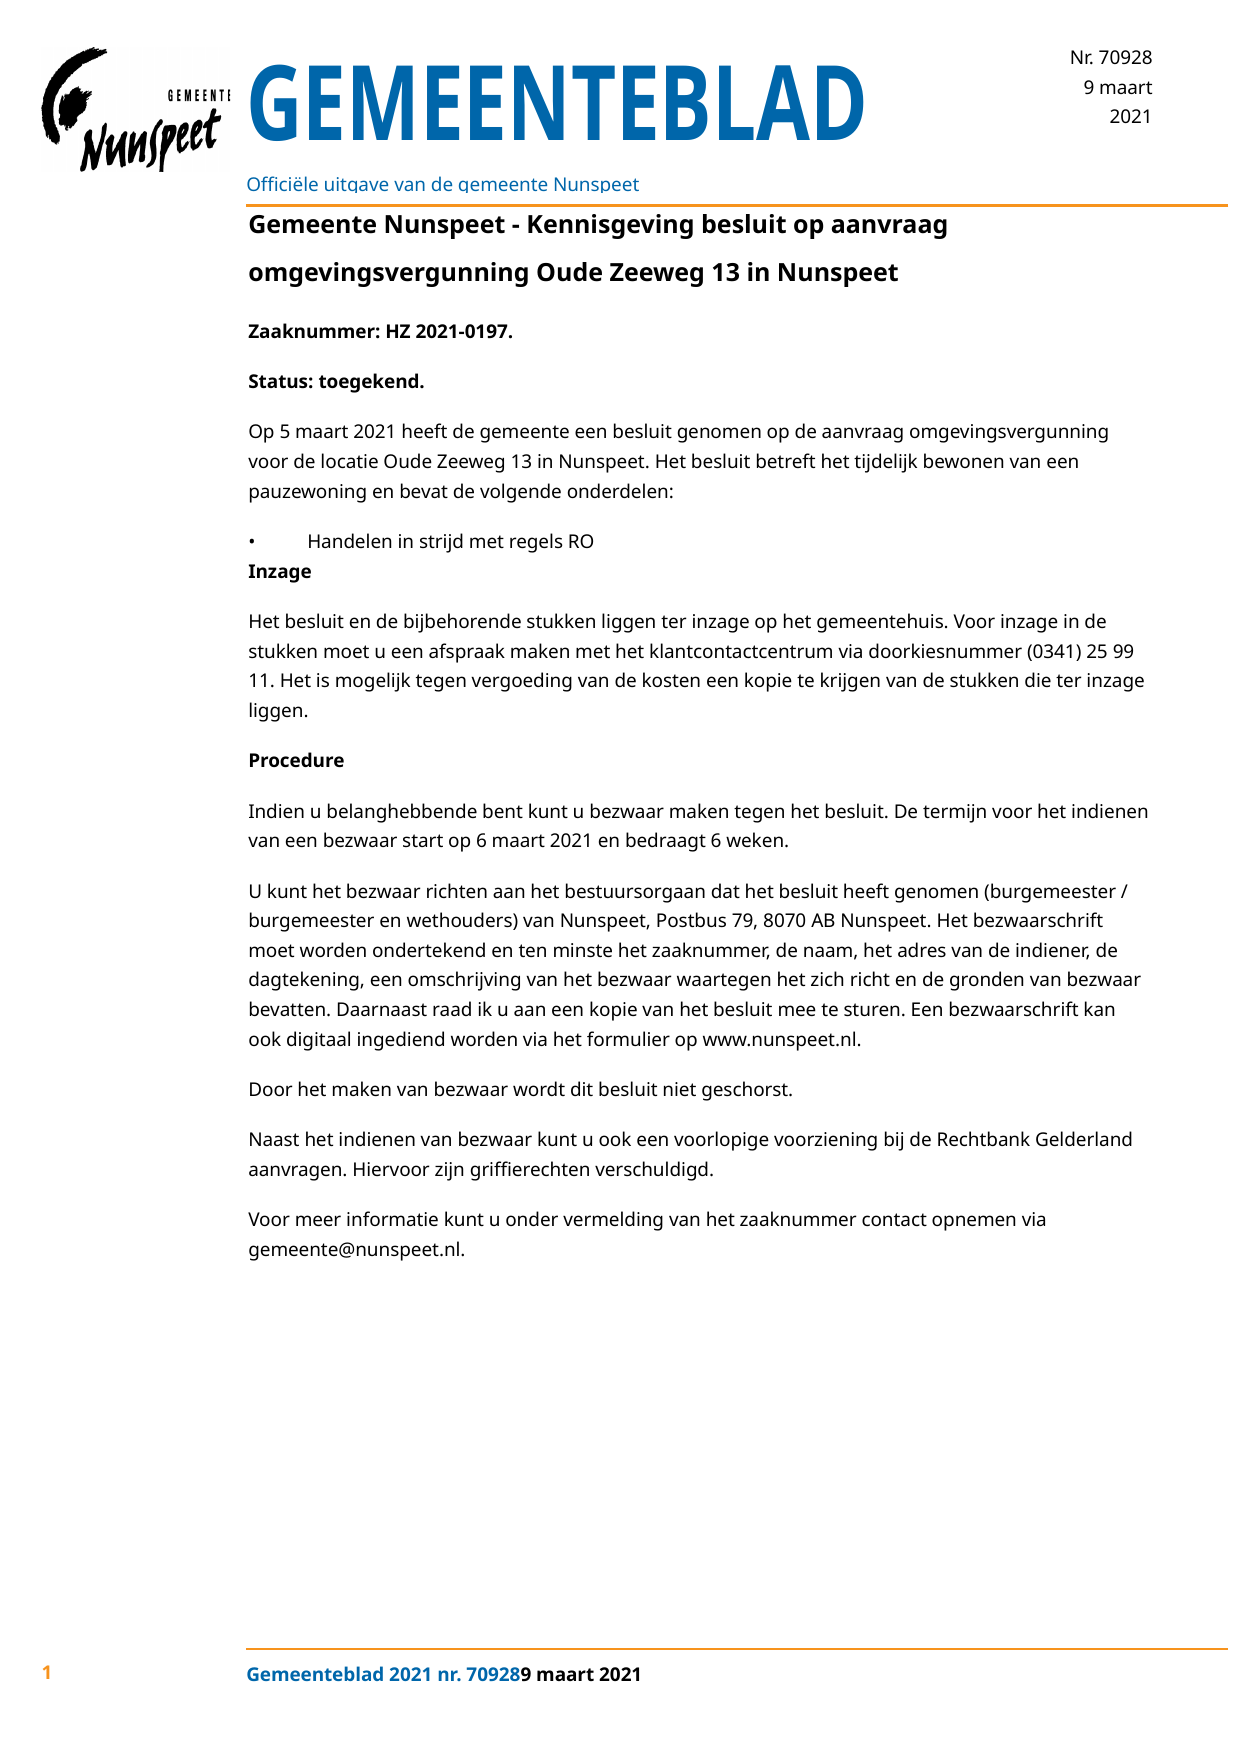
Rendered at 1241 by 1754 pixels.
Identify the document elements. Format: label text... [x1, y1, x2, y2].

text Op 5 maart 2021 heeft de gemeente een besluit genomen op de aanvraag omgevingsvergunning voor de locatie Oude Zeeweg 13 in Nunspeet. Het besluit betreft het tijdelijk bewonen van een pauzewoning en bevat de volgende onderdelen: [248, 419, 1152, 504]
text Status: toegekend. [248, 368, 1152, 394]
text Indien u belanghebbende bent kunt u bezwaar maken tegen het besluit. De termijn voor het indienen van een bezwaar start op 6 maart 2021 en bedraagt 6 weken. [248, 798, 1152, 853]
list Handelen in strijd met regels RO [248, 528, 1152, 554]
text Het besluit en de bijbehorende stukken liggen ter inzage op het gemeentehuis. Voor inzage in de stukken moet u een afspraak maken met het klantcontactcentrum via doorkiesnummer (0341) 25 99 11. Het is mogelijk tegen vergoeding van de kosten een kopie te krijgen van de stukken die ter inzage liggen. [248, 608, 1152, 723]
text Naast het indienen van bezwaar kunt u ook een voorlopige voorziening bij de Rechtbank Gelderland aanvragen. Hiervoor zijn griffierechten verschuldigd. [248, 1127, 1152, 1182]
picture [41, 47, 231, 172]
text Zaaknummer: HZ 2021-0197. [248, 318, 1152, 344]
text U kunt het bezwaar richten aan het bestuursorgaan dat het besluit heeft genomen (burgemeester / burgemeester en wethouders) van Nunspeet, Postbus 79, 8070 AB Nunspeet. Het bezwaarschrift moet worden ondertekend en ten minste het zaaknummer, de naam, het adres van de indiener, de dagtekening, een omschrijving van het bezwaar waartegen het zich richt en de gronden van bezwaar bevatten. Daarnaast raad ik u aan een kopie van het besluit mee te sturen. Een bezwaarschrift kan ook digitaal ingediend worden via het formulier op www.nunspeet.nl. [248, 878, 1152, 1052]
text Procedure [248, 747, 1152, 773]
text Gemeente Nunspeet - Kennisgeving besluit op aanvraag omgevingsvergunning Oude Zeeweg 13 in Nunspeet [248, 207, 1152, 288]
text Door het maken van bezwaar wordt dit besluit niet geschorst. [248, 1076, 1152, 1102]
text Inzage [248, 558, 1152, 584]
text Voor meer informatie kunt u onder vermelding van het zaaknummer contact opnemen via gemeente@nunspeet.nl. [248, 1207, 1152, 1262]
